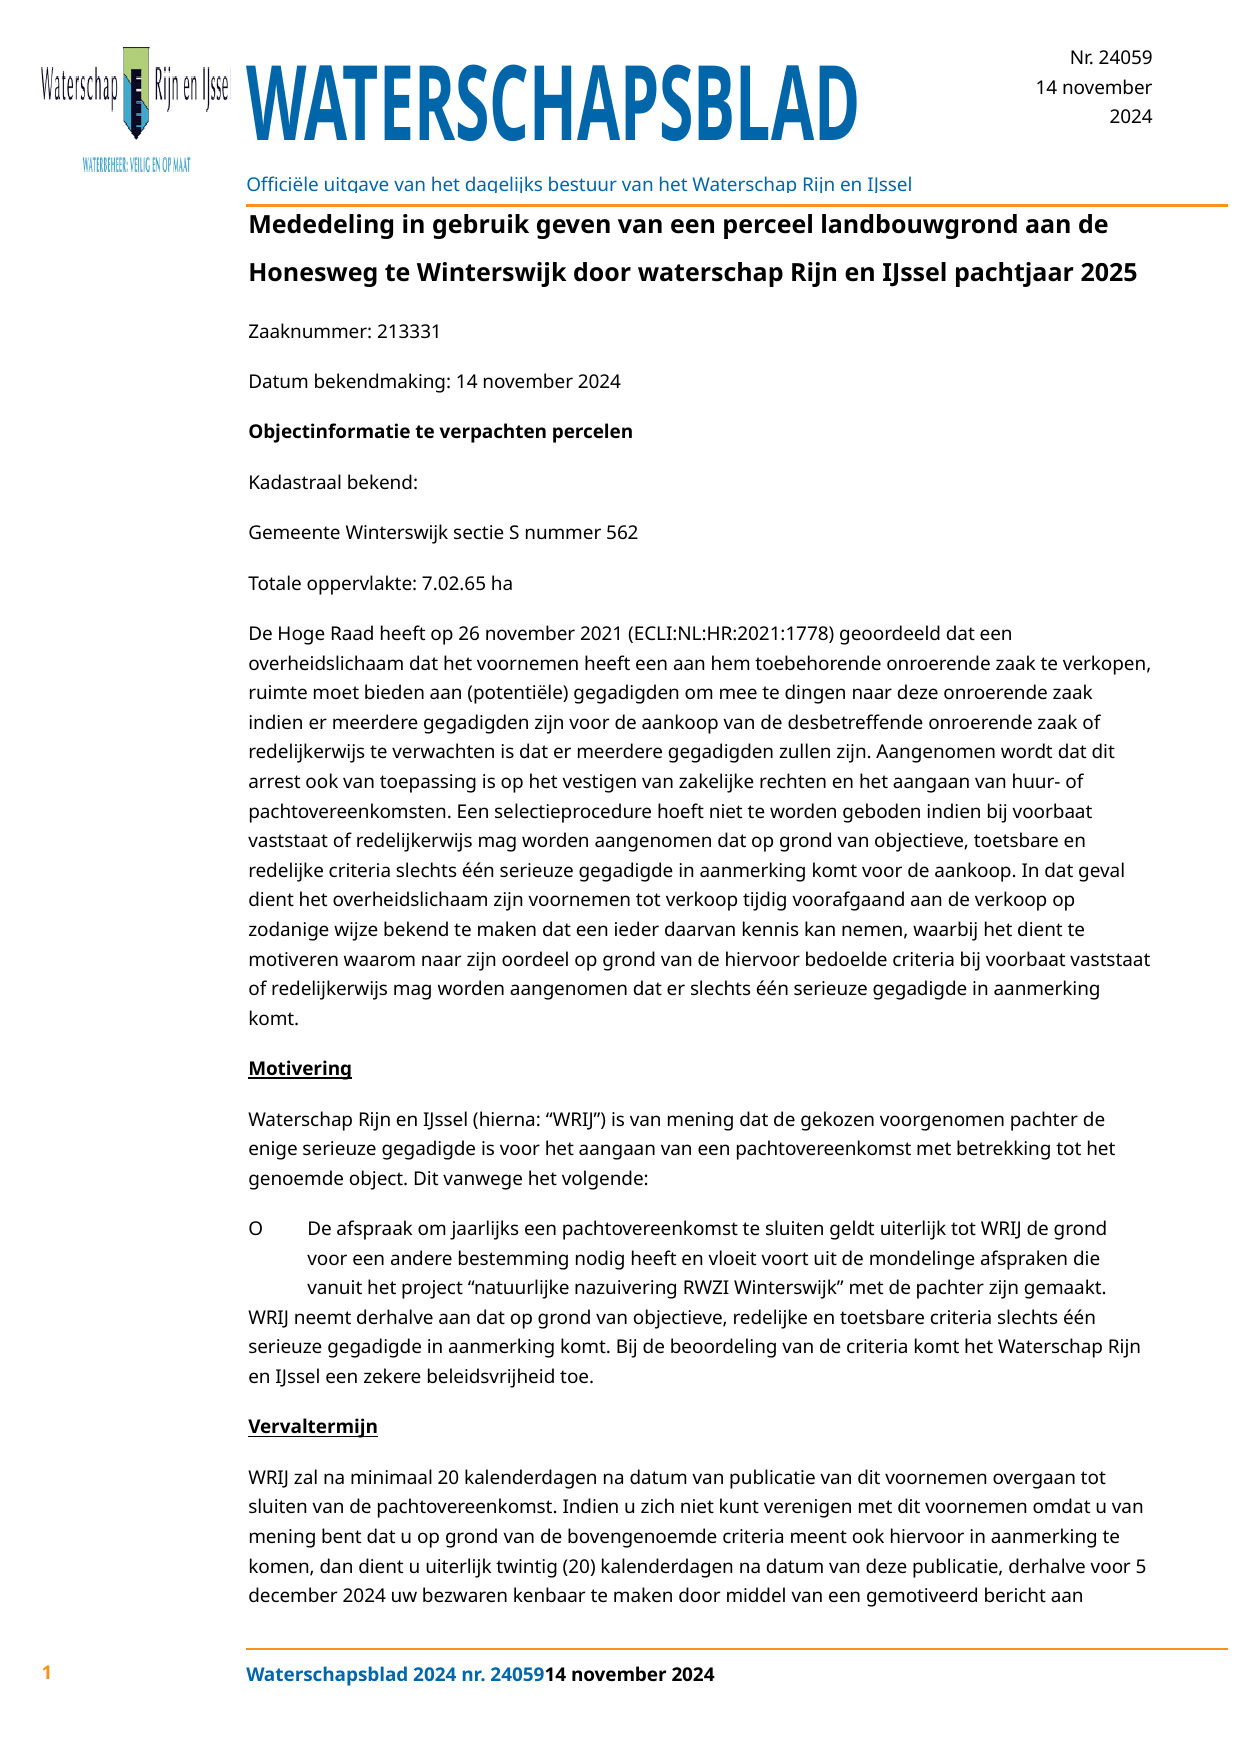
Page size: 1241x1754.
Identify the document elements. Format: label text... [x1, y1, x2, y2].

text Objectinformatie te verpachten percelen [248, 419, 1152, 444]
text WRIJ neemt derhalve aan dat op grond van objectieve, redelijke en toetsbare criteria slechts één serieuze gegadigde in aanmerking komt. Bij de beoordeling van de criteria komt het Waterschap Rijn en IJssel een zekere beleidsvrijheid toe. [248, 1304, 1152, 1389]
text Vervaltermijn [248, 1414, 1152, 1439]
text Motivering [248, 1055, 1152, 1081]
text Datum bekendmaking: 14 november 2024 [248, 368, 1152, 394]
text Waterschap Rijn en IJssel (hierna: “WRIJ”) is van mening dat de gekozen voorgenomen pachter de enige serieuze gegadigde is voor het aangaan van een pachtovereenkomst met betrekking tot het genoemde object. Dit vanwege het volgende: [248, 1106, 1152, 1191]
text WRIJ zal na minimaal 20 kalenderdagen na datum van publicatie van dit voornemen overgaan tot sluiten van de pachtovereenkomst. Indien u zich niet kunt verenigen met dit voornemen omdat u van mening bent dat u op grond van de bovengenoemde criteria meent ook hiervoor in aanmerking te komen, dan dient u uiterlijk twintig (20) kalenderdagen na datum van deze publicatie, derhalve voor 5 december 2024 uw bezwaren kenbaar te maken door middel van een gemotiveerd bericht aan [248, 1464, 1152, 1608]
text Kadastraal bekend: [248, 469, 1152, 495]
text Totale oppervlakte: 7.02.65 ha [248, 570, 1152, 596]
text Gemeente Winterswijk sectie S nummer 562 [248, 519, 1152, 545]
text Zaaknummer: 213331 [248, 318, 1152, 344]
text De Hoge Raad heeft op 26 november 2021 (ECLI:NL:HR:2021:1778) geoordeeld dat een overheidslichaam dat het voornemen heeft een aan hem toebehorende onroerende zaak te verkopen, ruimte moet bieden aan (potentiële) gegadigden om mee te dingen naar deze onroerende zaak indien er meerdere gegadigden zijn voor de aankoop van de desbetreffende onroerende zaak of redelijkerwijs te verwachten is dat er meerdere gegadigden zullen zijn. Aangenomen wordt dat dit arrest ook van toepassing is op het vestigen van zakelijke rechten en het aangaan van huur- of pachtovereenkomsten. Een selectieprocedure hoeft niet te worden geboden indien bij voorbaat vaststaat of redelijkerwijs mag worden aangenomen dat op grond van objectieve, toetsbare en redelijke criteria slechts één serieuze gegadigde in aanmerking komt voor de aankoop. In dat geval dient het overheidslichaam zijn voornemen tot verkoop tijdig voorafgaand aan de verkoop op zodanige wijze bekend te maken dat een ieder daarvan kennis kan nemen, waarbij het dient te motiveren waarom naar zijn oordeel op grond van de hiervoor bedoelde criteria bij voorbaat vaststaat of redelijkerwijs mag worden aangenomen dat er slechts één serieuze gegadigde in aanmerking komt. [248, 620, 1152, 1031]
list De afspraak om jaarlijks een pachtovereenkomst te sluiten geldt uiterlijk tot WRIJ de grond voor een andere bestemming nodig heeft en vloeit voort uit de mondelinge afspraken die vanuit het project “natuurlijke nazuivering RWZI Winterswijk” met de pachter zijn gemaakt. [248, 1215, 1152, 1300]
picture [41, 47, 231, 172]
text Mededeling in gebruik geven van een perceel landbouwgrond aan de Honesweg te Winterswijk door waterschap Rijn en IJssel pachtjaar 2025 [248, 207, 1152, 288]
